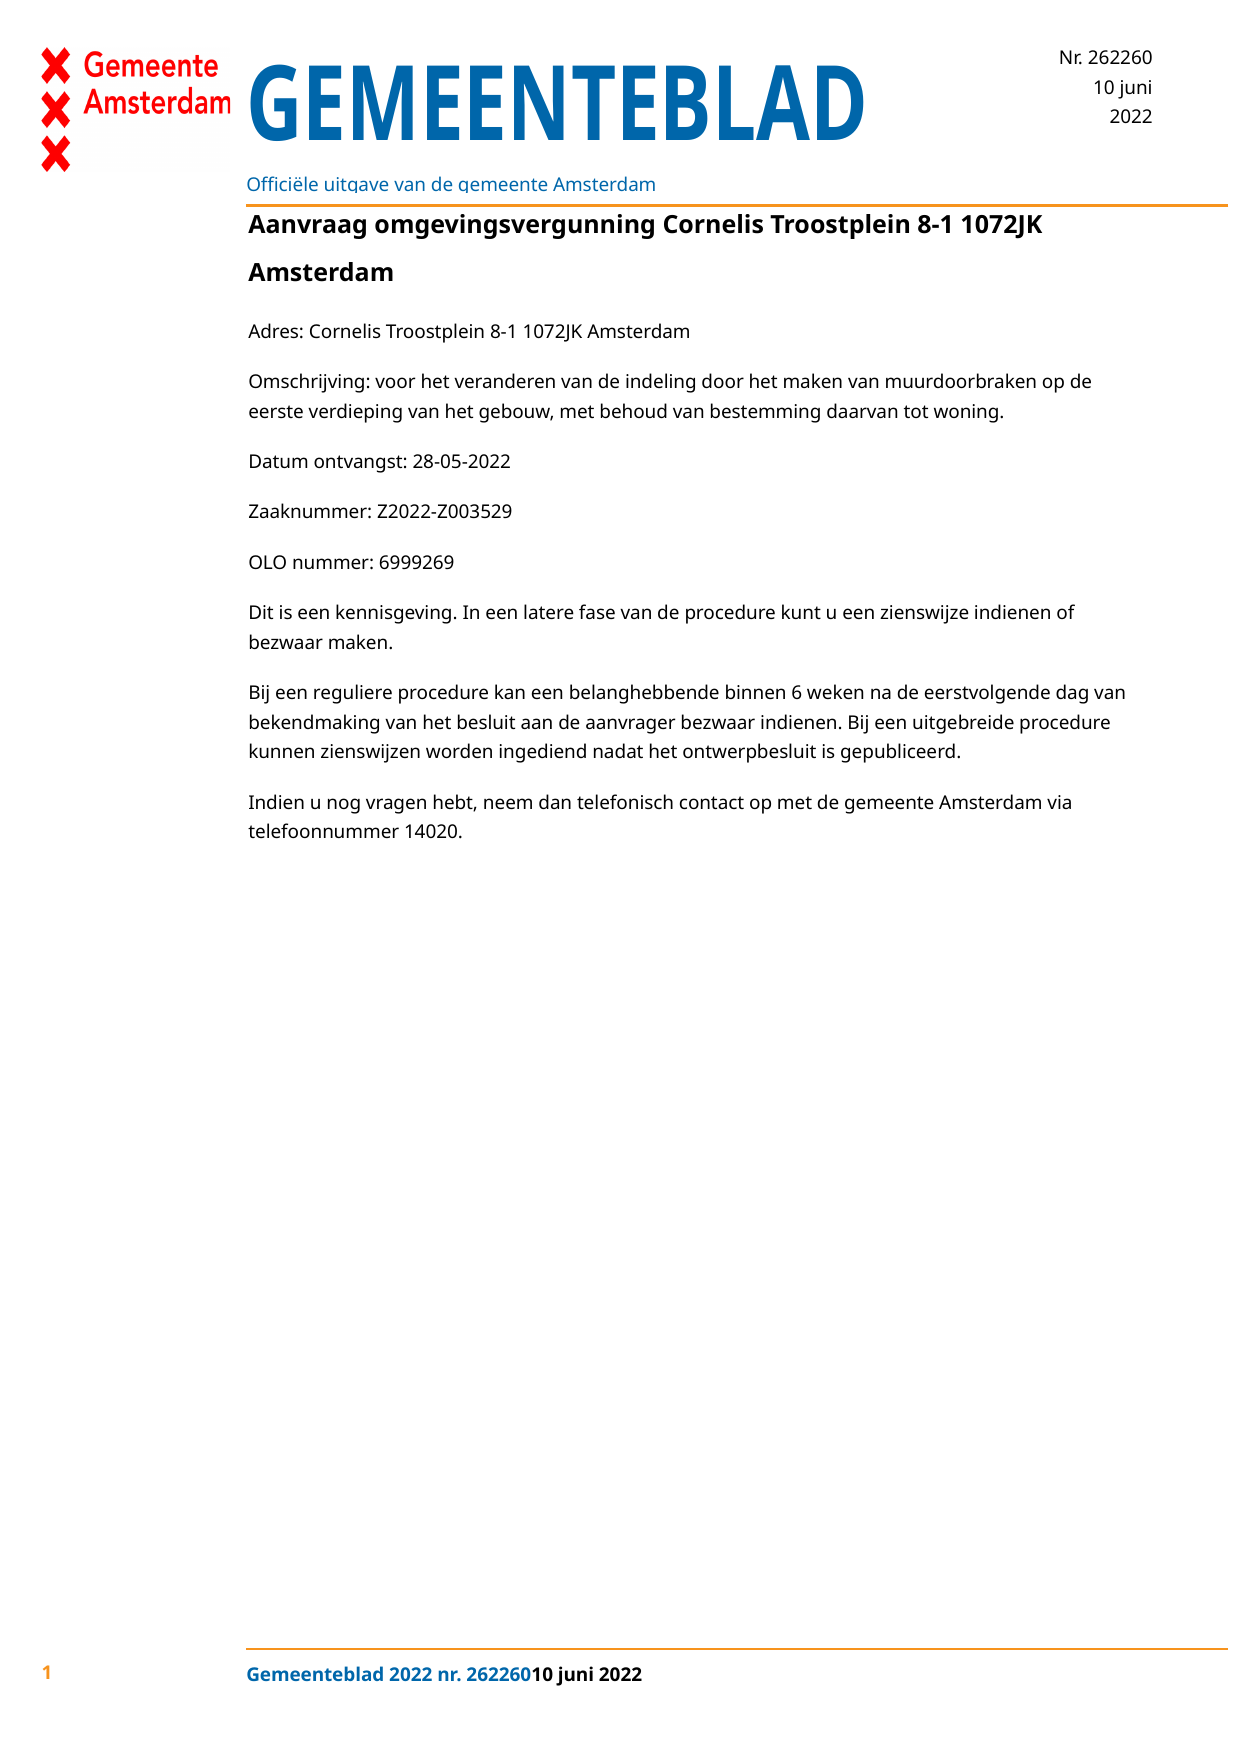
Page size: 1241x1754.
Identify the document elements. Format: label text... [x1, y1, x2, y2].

text Adres: Cornelis Troostplein 8-1 1072JK Amsterdam [248, 318, 1152, 344]
text Indien u nog vragen hebt, neem dan telefonisch contact op met de gemeente Amsterdam via telefoonnummer 14020. [248, 789, 1152, 844]
text Aanvraag omgevingsvergunning Cornelis Troostplein 8-1 1072JK Amsterdam [248, 207, 1152, 288]
picture [41, 47, 231, 172]
text Omschrijving: voor het veranderen van de indeling door het maken van muurdoorbraken op de eerste verdieping van het gebouw, met behoud van bestemming daarvan tot woning. [248, 368, 1152, 424]
text Bij een reguliere procedure kan een belanghebbende binnen 6 weken na de eerstvolgende dag van bekendmaking van het besluit aan de aanvrager bezwaar indienen. Bij een uitgebreide procedure kunnen zienswijzen worden ingediend nadat het ontwerpbesluit is gepubliceerd. [248, 679, 1152, 764]
text Zaaknummer: Z2022-Z003529 [248, 499, 1152, 524]
text Dit is een kennisgeving. In een latere fase van de procedure kunt u een zienswijze indienen of bezwaar maken. [248, 599, 1152, 655]
text OLO nummer: 6999269 [248, 549, 1152, 575]
text Datum ontvangst: 28-05-2022 [248, 448, 1152, 474]
